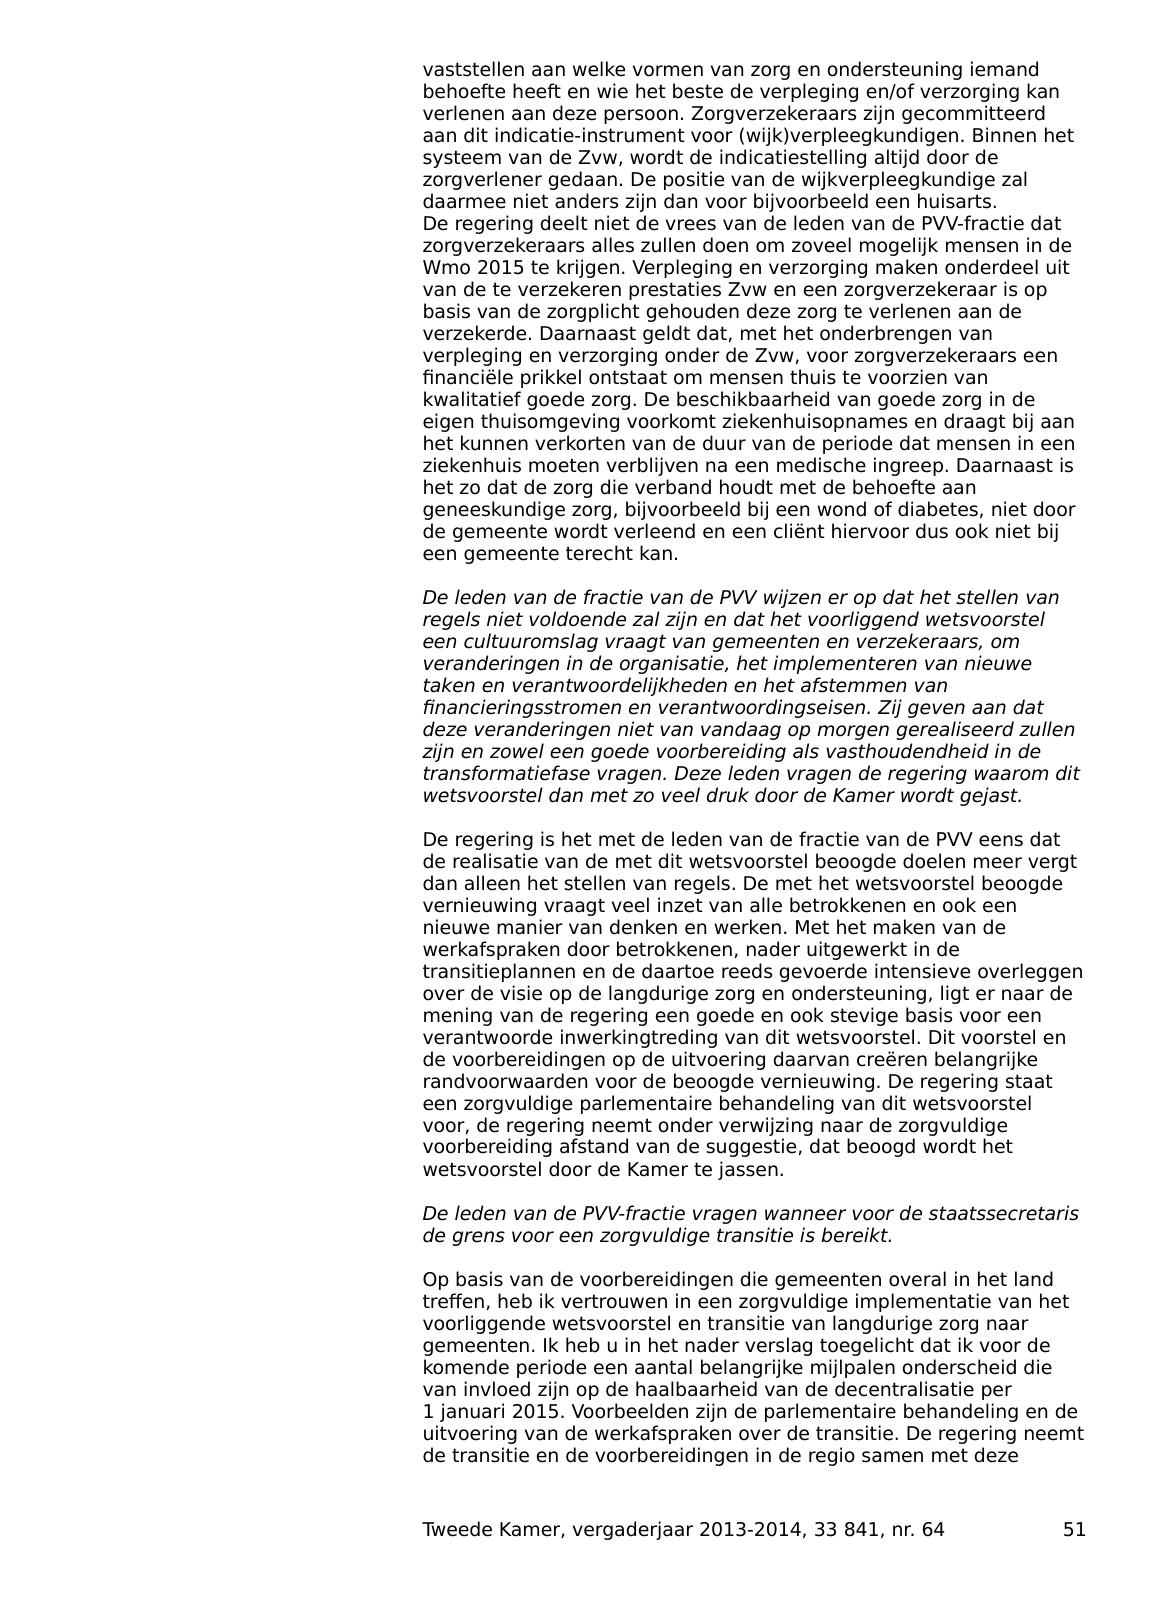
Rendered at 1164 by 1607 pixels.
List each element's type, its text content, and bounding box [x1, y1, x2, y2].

text De regering deelt niet de vrees van de leden van de PVV-fractie dat zorgverzekeraars alles zullen doen om zoveel mogelijk mensen in de Wmo 2015 te krijgen. Verpleging en verzorging maken onderdeel uit van de te verzekeren prestaties Zvw en een zorgverzekeraar is op basis van de zorgplicht gehouden deze zorg te verlenen aan de verzekerde. Daarnaast geldt dat, met het onderbrengen van verpleging en verzorging onder de Zvw, voor zorgverzekeraars een financiële prikkel ontstaat om mensen thuis te voorzien van kwalitatief goede zorg. De beschikbaarheid van goede zorg in de eigen thuisomgeving voorkomt ziekenhuisopnames en draagt bij aan het kunnen verkorten van de duur van de periode dat mensen in een ziekenhuis moeten verblijven na een medische ingreep. Daarnaast is het zo dat de zorg die verband houdt met de behoefte aan geneeskundige zorg, bijvoorbeeld bij een wond of diabetes, niet door de gemeente wordt verleend en een cliënt hiervoor dus ook niet bij een gemeente terecht kan. [422, 213, 1087, 564]
text De leden van de fractie van de PVV wijzen er op dat het stellen van regels niet voldoende zal zijn en dat het voorliggend wetsvoorstel een cultuuromslag vraagt van gemeenten en verzekeraars, om veranderingen in de organisatie, het implementeren van nieuwe taken en verantwoordelijkheden en het afstemmen van financieringsstromen en verantwoordingseisen. Zij geven aan dat deze veranderingen niet van vandaag op morgen gerealiseerd zullen zijn en zowel een goede voorbereiding als vasthoudendheid in de transformatiefase vragen. Deze leden vragen de regering waarom dit wetsvoorstel dan met zo veel druk door de Kamer wordt gejast. [422, 587, 1087, 807]
text De leden van de PVV-fractie vragen wanneer voor de staatssecretaris de grens voor een zorgvuldige transitie is bereikt. [422, 1203, 1087, 1247]
text vaststellen aan welke vormen van zorg en ondersteuning iemand behoefte heeft en wie het beste de verpleging en/of verzorging kan verlenen aan deze persoon. Zorgverzekeraars zijn gecommitteerd aan dit indicatie-instrument voor (wijk)verpleegkundigen. Binnen het systeem van de Zvw, wordt de indicatiestelling altijd door de zorgverlener gedaan. De positie van de wijkverpleegkundige zal daarmee niet anders zijn dan voor bijvoorbeeld een huisarts. [422, 59, 1087, 213]
text Op basis van de voorbereidingen die gemeenten overal in het land treffen, heb ik vertrouwen in een zorgvuldige implementatie van het voorliggende wetsvoorstel en transitie van langdurige zorg naar gemeenten. Ik heb u in het nader verslag toegelicht dat ik voor de komende periode een aantal belangrijke mijlpalen onderscheid die van invloed zijn op de haalbaarheid van de decentralisatie per 1 januari 2015. Voorbeelden zijn de parlementaire behandeling en de uitvoering van de werkafspraken over de transitie. De regering neemt de transitie en de voorbereidingen in de regio samen met deze [422, 1269, 1087, 1467]
text De regering is het met de leden van de fractie van de PVV eens dat de realisatie van de met dit wetsvoorstel beoogde doelen meer vergt dan alleen het stellen van regels. De met het wetsvoorstel beoogde vernieuwing vraagt veel inzet van alle betrokkenen en ook een nieuwe manier van denken en werken. Met het maken van de werkafspraken door betrokkenen, nader uitgewerkt in de transitieplannen en de daartoe reeds gevoerde intensieve overleggen over de visie op de langdurige zorg en ondersteuning, ligt er naar de mening van de regering een goede en ook stevige basis voor een verantwoorde inwerkingtreding van dit wetsvoorstel. Dit voorstel en de voorbereidingen op de uitvoering daarvan creëren belangrijke randvoorwaarden voor de beoogde vernieuwing. De regering staat een zorgvuldige parlementaire behandeling van dit wetsvoorstel voor, de regering neemt onder verwijzing naar de zorgvuldige voorbereiding afstand van de suggestie, dat beoogd wordt het wetsvoorstel door de Kamer te jassen. [422, 829, 1087, 1180]
